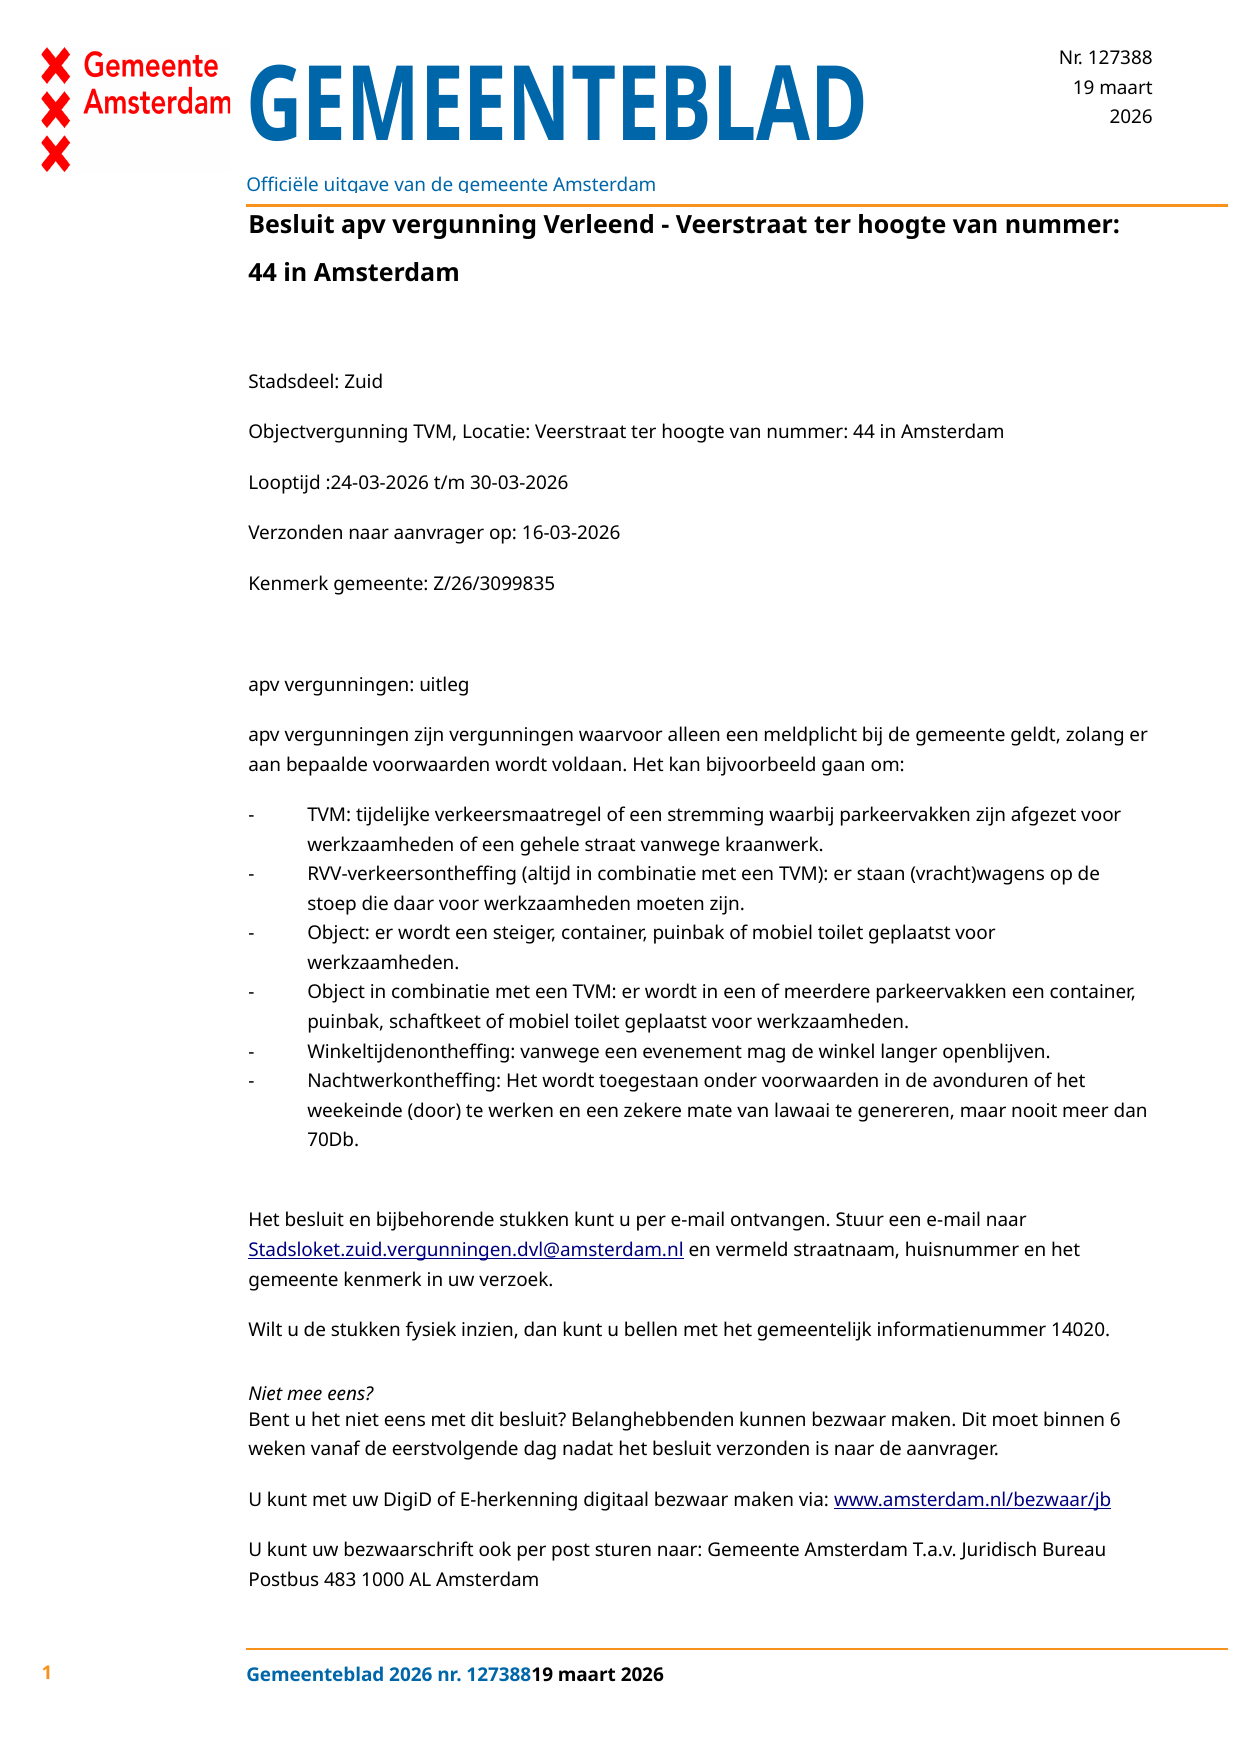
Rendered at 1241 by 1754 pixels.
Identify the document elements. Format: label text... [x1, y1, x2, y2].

text Bent u het niet eens met dit besluit? Belanghebbenden kunnen bezwaar maken. Dit moet binnen 6 weken vanaf de eerstvolgende dag nadat het besluit verzonden is naar de aanvrager. [248, 1406, 1152, 1461]
text Het besluit en bijbehorende stukken kunt u per e-mail ontvangen. Stuur een e-mail naar Stadsloket.zuid.vergunningen.dvl@amsterdam.nl en vermeld straatnaam, huisnummer en het gemeente kenmerk in uw verzoek. [248, 1207, 1152, 1292]
list Object in combinatie met een TVM: er wordt in een of meerdere parkeervakken een container, puinbak, schaftkeet of mobiel toilet geplaatst voor werkzaamheden. [248, 979, 1152, 1034]
text U kunt met uw DigiD of E-herkenning digitaal bezwaar maken via: www.amsterdam.nl/bezwaar/jb [248, 1486, 1152, 1512]
text Wilt u de stukken fysiek inzien, dan kunt u bellen met het gemeentelijk informatienummer 14020. [248, 1316, 1152, 1342]
list Winkeltijdenontheffing: vanwege een evenement mag de winkel langer openblijven. [248, 1038, 1152, 1064]
text Besluit apv vergunning Verleend - Veerstraat ter hoogte van nummer: 44 in Amsterdam [248, 207, 1152, 288]
list TVM: tijdelijke verkeersmaatregel of een stremming waarbij parkeervakken zijn afgezet voor werkzaamheden of een gehele straat vanwege kraanwerk. [248, 801, 1152, 857]
list Object: er wordt een steiger, container, puinbak of mobiel toilet geplaatst voor werkzaamheden. [248, 919, 1152, 975]
list RVV-verkeersontheffing (altijd in combinatie met een TVM): er staan (vracht)wagens op de stoep die daar voor werkzaamheden moeten zijn. [248, 860, 1152, 916]
picture [41, 47, 231, 172]
text Verzonden naar aanvrager op: 16-03-2026 [248, 519, 1152, 545]
text Looptijd :24-03-2026 t/m 30-03-2026 [248, 469, 1152, 495]
text apv vergunningen: uitleg [248, 671, 1152, 697]
list Nachtwerkontheffing: Het wordt toegestaan onder voorwaarden in de avonduren of het weekeinde (door) te werken en een zekere mate van lawaai te genereren, maar nooit meer dan 70Db. [248, 1067, 1152, 1152]
text Objectvergunning TVM, Locatie: Veerstraat ter hoogte van nummer: 44 in Amsterdam [248, 419, 1152, 444]
text U kunt uw bezwaarschrift ook per post sturen naar: Gemeente Amsterdam T.a.v. Juridisch Bureau Postbus 483 1000 AL Amsterdam [248, 1536, 1152, 1592]
text Niet mee eens? [248, 1380, 1152, 1406]
text Stadsdeel: Zuid [248, 368, 1152, 394]
text apv vergunningen zijn vergunningen waarvoor alleen een meldplicht bij de gemeente geldt, zolang er aan bepaalde voorwaarden wordt voldaan. Het kan bijvoorbeeld gaan om: [248, 721, 1152, 777]
text Kenmerk gemeente: Z/26/3099835 [248, 570, 1152, 596]
